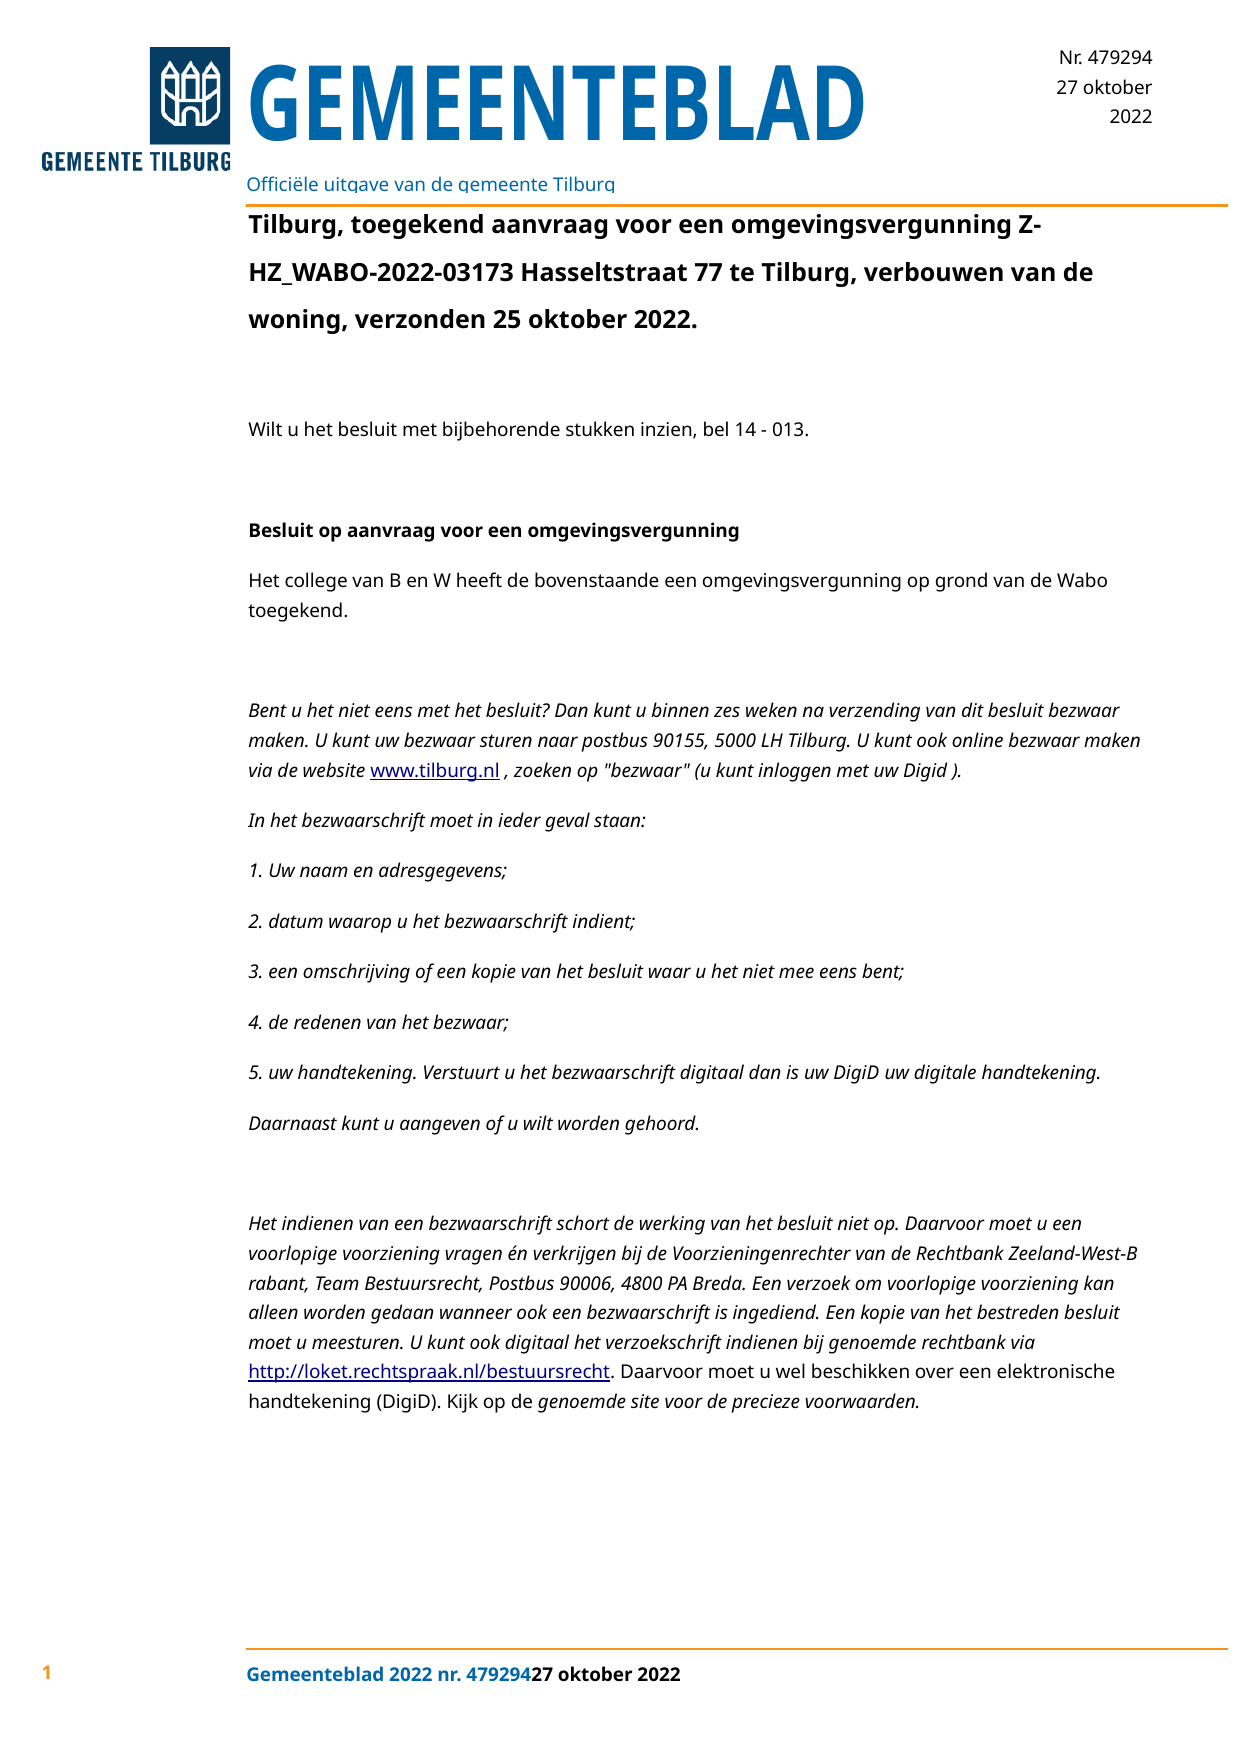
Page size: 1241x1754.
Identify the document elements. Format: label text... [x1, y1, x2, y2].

text 4. de redenen van het bezwaar; [248, 1009, 1152, 1034]
text Daarnaast kunt u aangeven of u wilt worden gehoord. [248, 1110, 1152, 1135]
text 5. uw handtekening. Verstuurt u het bezwaarschrift digitaal dan is uw DigiD uw digitale handtekening. [248, 1059, 1152, 1085]
text 2. datum waarop u het bezwaarschrift indient; [248, 908, 1152, 934]
text Bent u het niet eens met het besluit? Dan kunt u binnen zes weken na verzending van dit besluit bezwaar maken. U kunt uw bezwaar sturen naar postbus 90155, 5000 LH Tilburg. U kunt ook online bezwaar maken via de website www.tilburg.nl , zoeken op "bezwaar" (u kunt inloggen met uw Digid ). [248, 698, 1152, 782]
text Wilt u het besluit met bijbehorende stukken inzien, bel 14 - 013. [248, 416, 1152, 442]
text Het college van B en W heeft de bovenstaande een omgevingsvergunning op grond van de Wabo toegekend. [248, 567, 1152, 622]
text Besluit op aanvraag voor een omgevingsvergunning [248, 517, 1152, 542]
text Het indienen van een bezwaarschrift schort de werking van het besluit niet op. Daarvoor moet u een voorlopige voorziening vragen én verkrijgen bij de Voorzieningenrechter van de Rechtbank Zeeland-West-B rabant, Team Bestuursrecht, Postbus 90006, 4800 PA Breda. Een verzoek om voorlopige voorziening kan alleen worden gedaan wanneer ook een bezwaarschrift is ingediend. Een kopie van het bestreden besluit moet u meesturen. U kunt ook digitaal het verzoekschrift indienen bij genoemde rechtbank via http://loket.rechtspraak.nl/bestuursrecht. Daarvoor moet u wel beschikken over een elektronische handtekening (DigiD). Kijk op de genoemde site voor de precieze voorwaarden. [248, 1211, 1152, 1414]
picture [41, 47, 231, 172]
text In het bezwaarschrift moet in ieder geval staan: [248, 807, 1152, 833]
text Tilburg, toegekend aanvraag voor een omgevingsvergunning Z-HZ_WABO-2022-03173 Hasseltstraat 77 te Tilburg, verbouwen van de woning, verzonden 25 oktober 2022. [248, 207, 1152, 336]
text 3. een omschrijving of een kopie van het besluit waar u het niet mee eens bent; [248, 958, 1152, 984]
text 1. Uw naam en adresgegevens; [248, 858, 1152, 883]
